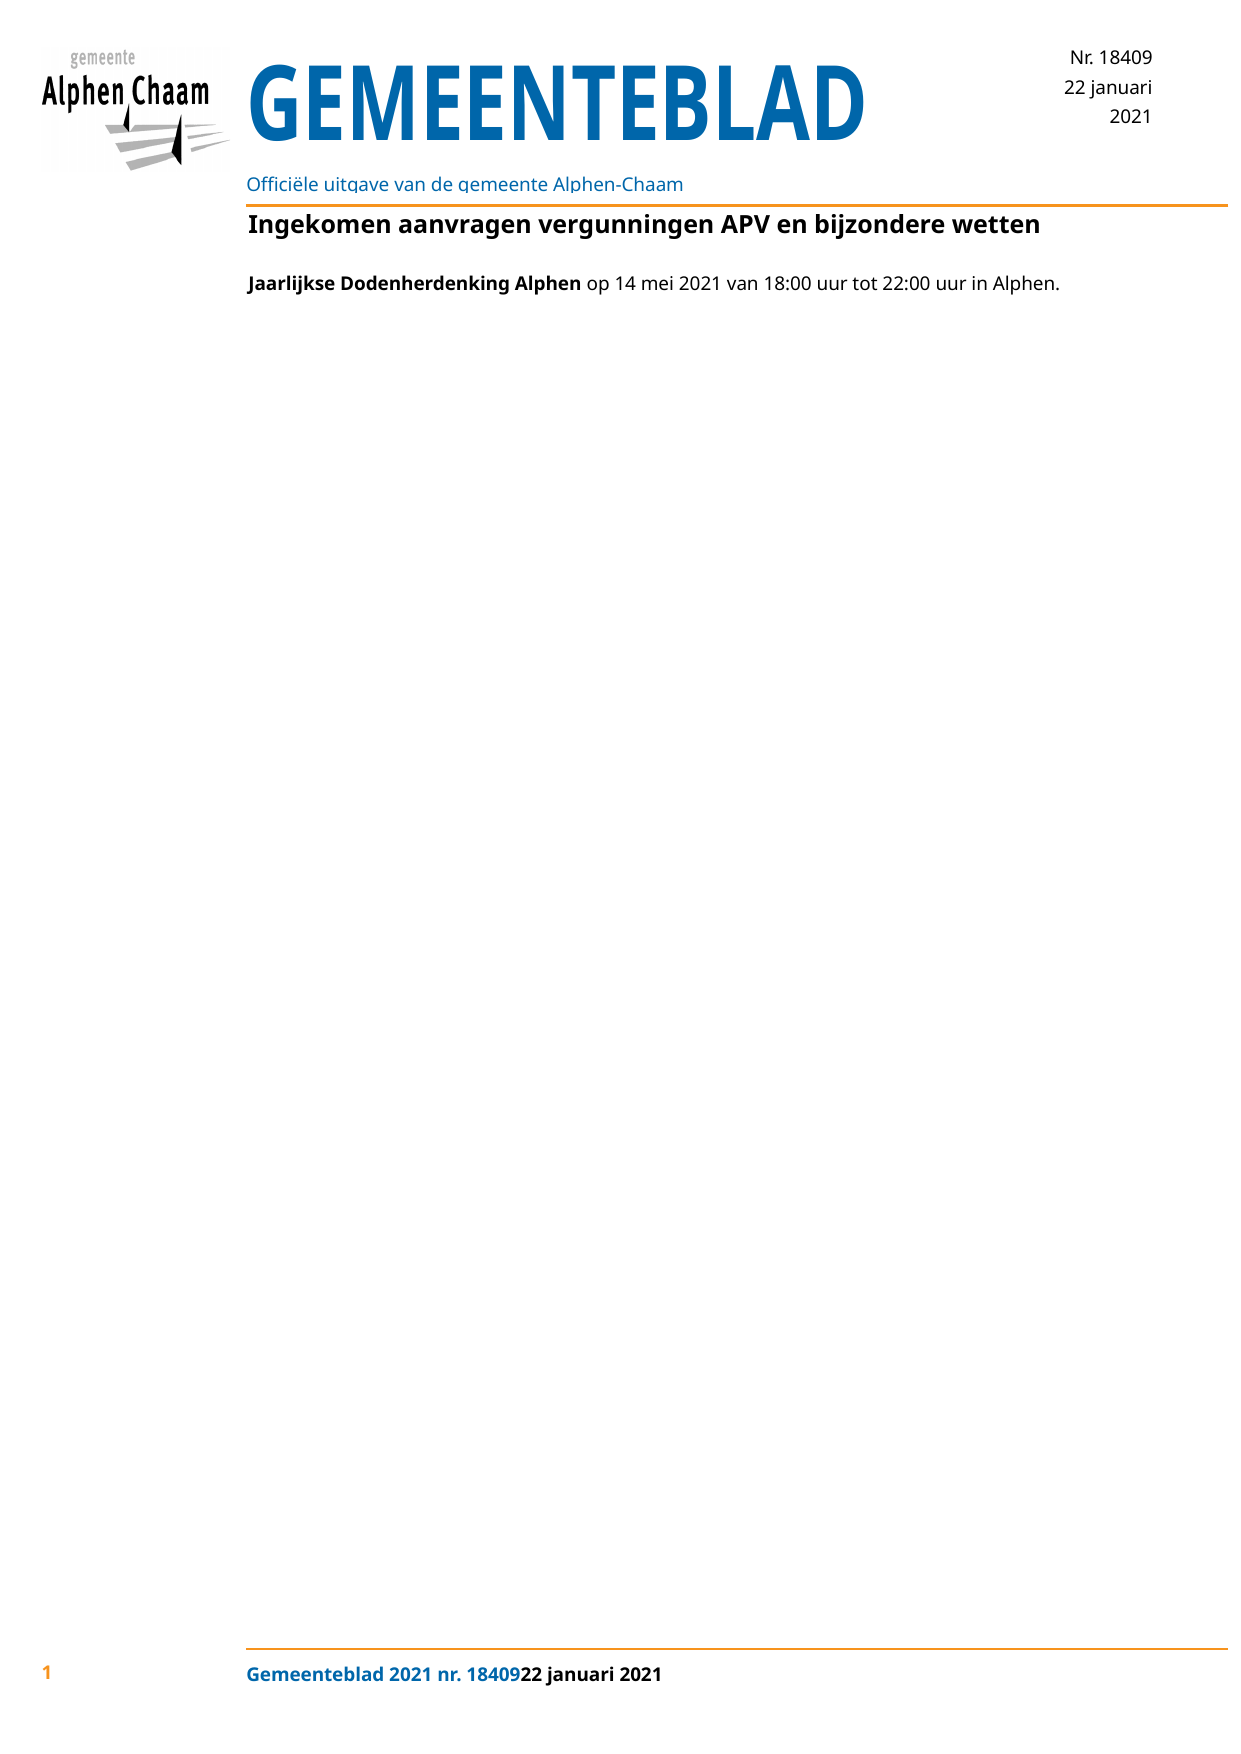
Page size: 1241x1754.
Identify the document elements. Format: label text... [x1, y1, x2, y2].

picture [41, 47, 231, 172]
text Ingekomen aanvragen vergunningen APV en bijzondere wetten [248, 207, 1152, 241]
text Jaarlijkse Dodenherdenking Alphen op 14 mei 2021 van 18:00 uur tot 22:00 uur in Alphen. [248, 270, 1152, 296]
